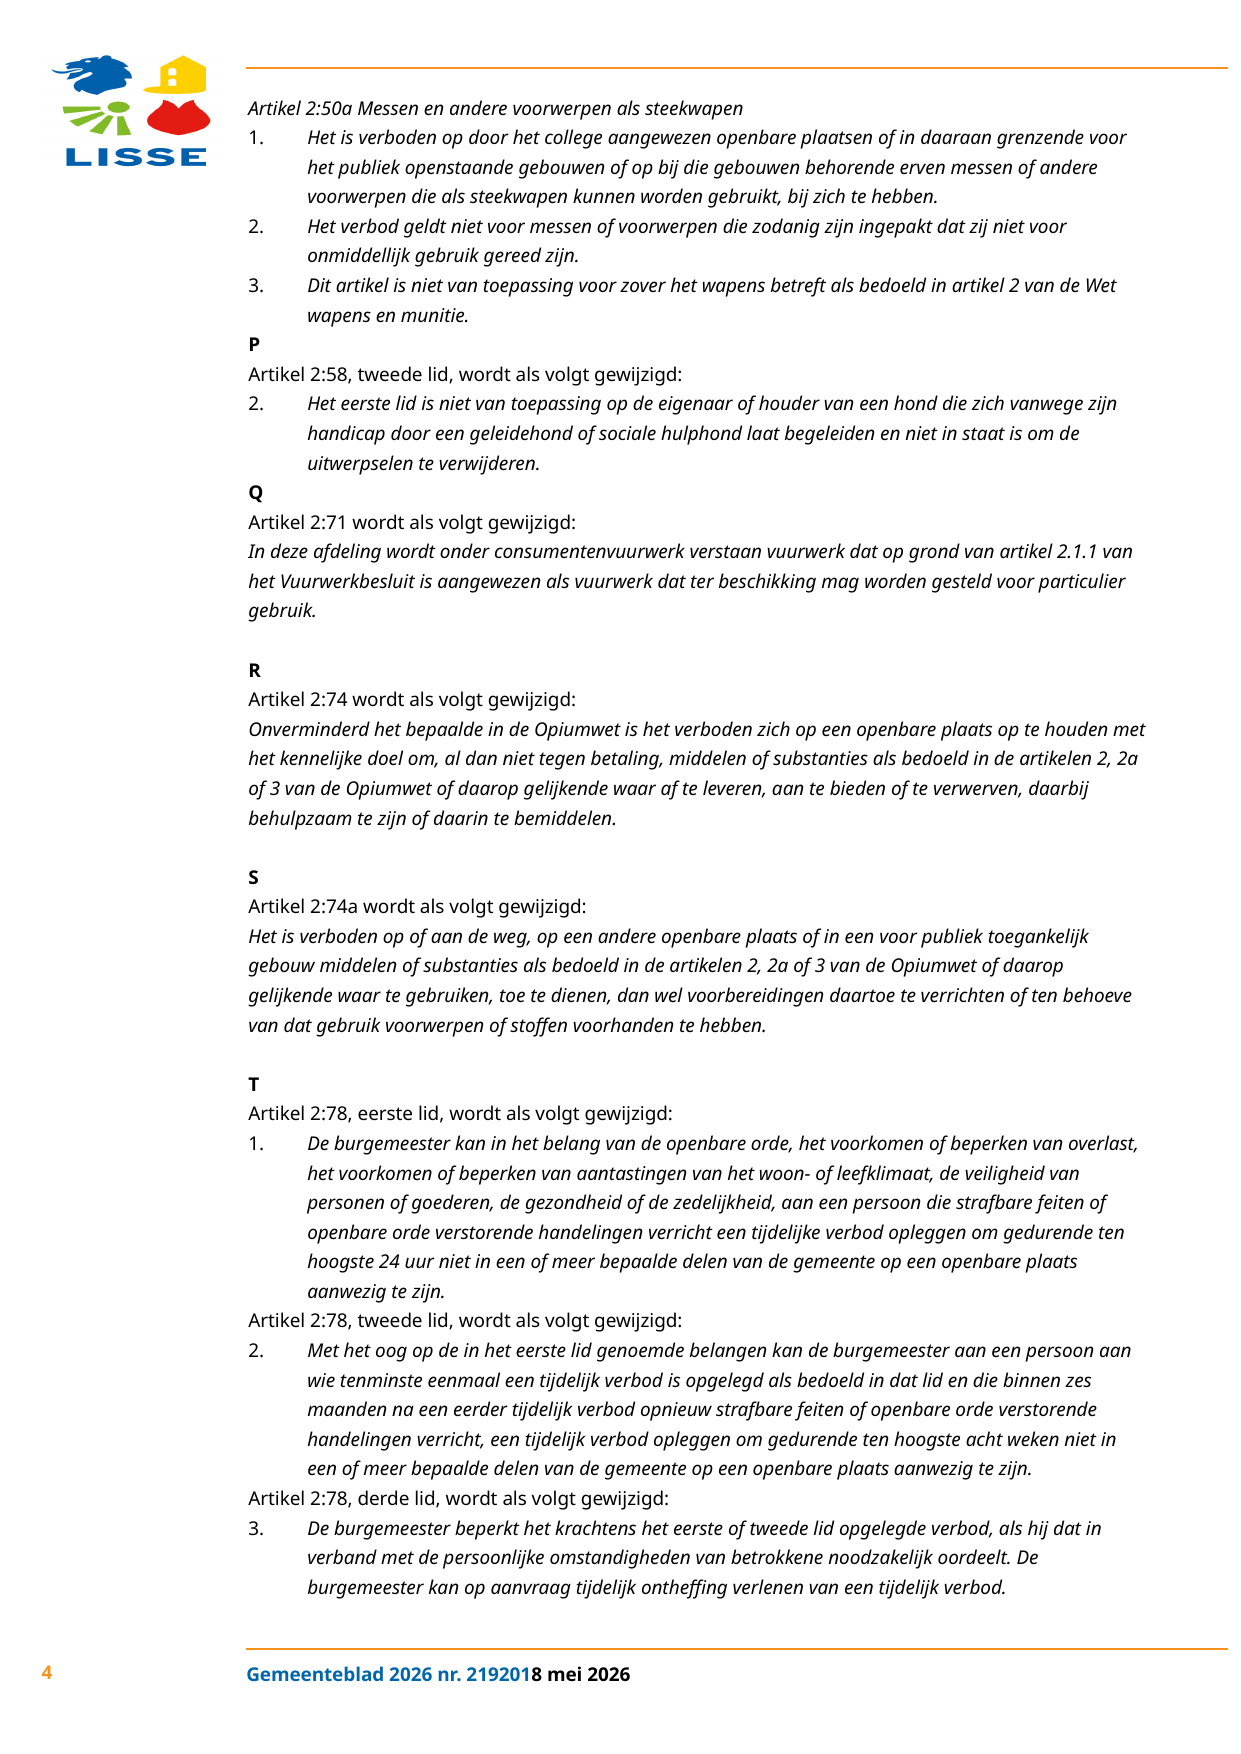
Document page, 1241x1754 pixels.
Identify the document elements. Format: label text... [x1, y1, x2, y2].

text Artikel 2:78, derde lid, wordt als volgt gewijzigd: [248, 1485, 1152, 1511]
text P [248, 331, 1152, 357]
list Met het oog op de in het eerste lid genoemde belangen kan de burgemeester aan een persoon aan wie tenminste eenmaal een tijdelijk verbod is opgelegd als bedoeld in dat lid en die binnen zes maanden na een eerder tijdelijk verbod opnieuw strafbare feiten of openbare orde verstorende handelingen verricht, een tijdelijk verbod opleggen om gedurende ten hoogste acht weken niet in een of meer bepaalde delen van de gemeente op een openbare plaats aanwezig te zijn. [248, 1337, 1152, 1481]
text Artikel 2:74 wordt als volgt gewijzigd: [248, 686, 1152, 712]
text Artikel 2:78, eerste lid, wordt als volgt gewijzigd: [248, 1101, 1152, 1126]
text T [248, 1071, 1152, 1097]
text Artikel 2:74a wordt als volgt gewijzigd: [248, 893, 1152, 919]
list De burgemeester beperkt het krachtens het eerste of tweede lid opgelegde verbod, als hij dat in verband met de persoonlijke omstandigheden van betrokkene noodzakelijk oordeelt. De burgemeester kan op aanvraag tijdelijk ontheffing verlenen van een tijdelijk verbod. [248, 1515, 1152, 1600]
picture [41, 47, 231, 172]
text Artikel 2:50a Messen en andere voorwerpen als steekwapen [248, 95, 1152, 121]
list Het is verboden op door het college aangewezen openbare plaatsen of in daaraan grenzende voor het publiek openstaande gebouwen of op bij die gebouwen behorende erven messen of andere voorwerpen die als steekwapen kunnen worden gebruikt, bij zich te hebben. [248, 124, 1152, 209]
text Artikel 2:58, tweede lid, wordt als volgt gewijzigd: [248, 361, 1152, 387]
list Dit artikel is niet van toepassing voor zover het wapens betreft als bedoeld in artikel 2 van de Wet wapens en munitie. [248, 272, 1152, 328]
text R [248, 657, 1152, 683]
text Het is verboden op of aan de weg, op een andere openbare plaats of in een voor publiek toegankelijk gebouw middelen of substanties als bedoeld in de artikelen 2, 2a of 3 van de Opiumwet of daarop gelijkende waar te gebruiken, toe te dienen, dan wel voorbereidingen daartoe te verrichten of ten behoeve van dat gebruik voorwerpen of stoffen voorhanden te hebben. [248, 923, 1152, 1038]
list De burgemeester kan in het belang van de openbare orde, het voorkomen of beperken van overlast, het voorkomen of beperken van aantastingen van het woon- of leefklimaat, de veiligheid van personen of goederen, de gezondheid of de zedelijkheid, aan een persoon die strafbare feiten of openbare orde verstorende handelingen verricht een tijdelijke verbod opleggen om gedurende ten hoogste 24 uur niet in een of meer bepaalde delen van de gemeente op een openbare plaats aanwezig te zijn. [248, 1130, 1152, 1304]
text Artikel 2:78, tweede lid, wordt als volgt gewijzigd: [248, 1308, 1152, 1333]
text S [248, 864, 1152, 890]
text In deze afdeling wordt onder consumentenvuurwerk verstaan vuurwerk dat op grond van artikel 2.1.1 van het Vuurwerkbesluit is aangewezen als vuurwerk dat ter beschikking mag worden gesteld voor particulier gebruik. [248, 538, 1152, 623]
text Onverminderd het bepaalde in de Opiumwet is het verboden zich op een openbare plaats op te houden met het kennelijke doel om, al dan niet tegen betaling, middelen of substanties als bedoeld in de artikelen 2, 2a of 3 van de Opiumwet of daarop gelijkende waar af te leveren, aan te bieden of te verwerven, daarbij behulpzaam te zijn of daarin te bemiddelen. [248, 716, 1152, 831]
text Q [248, 479, 1152, 505]
list Het eerste lid is niet van toepassing op de eigenaar of houder van een hond die zich vanwege zijn handicap door een geleidehond of sociale hulphond laat begeleiden en niet in staat is om de uitwerpselen te verwijderen. [248, 391, 1152, 476]
list Het verbod geldt niet voor messen of voorwerpen die zodanig zijn ingepakt dat zij niet voor onmiddellijk gebruik gereed zijn. [248, 213, 1152, 268]
text Artikel 2:71 wordt als volgt gewijzigd: [248, 509, 1152, 535]
